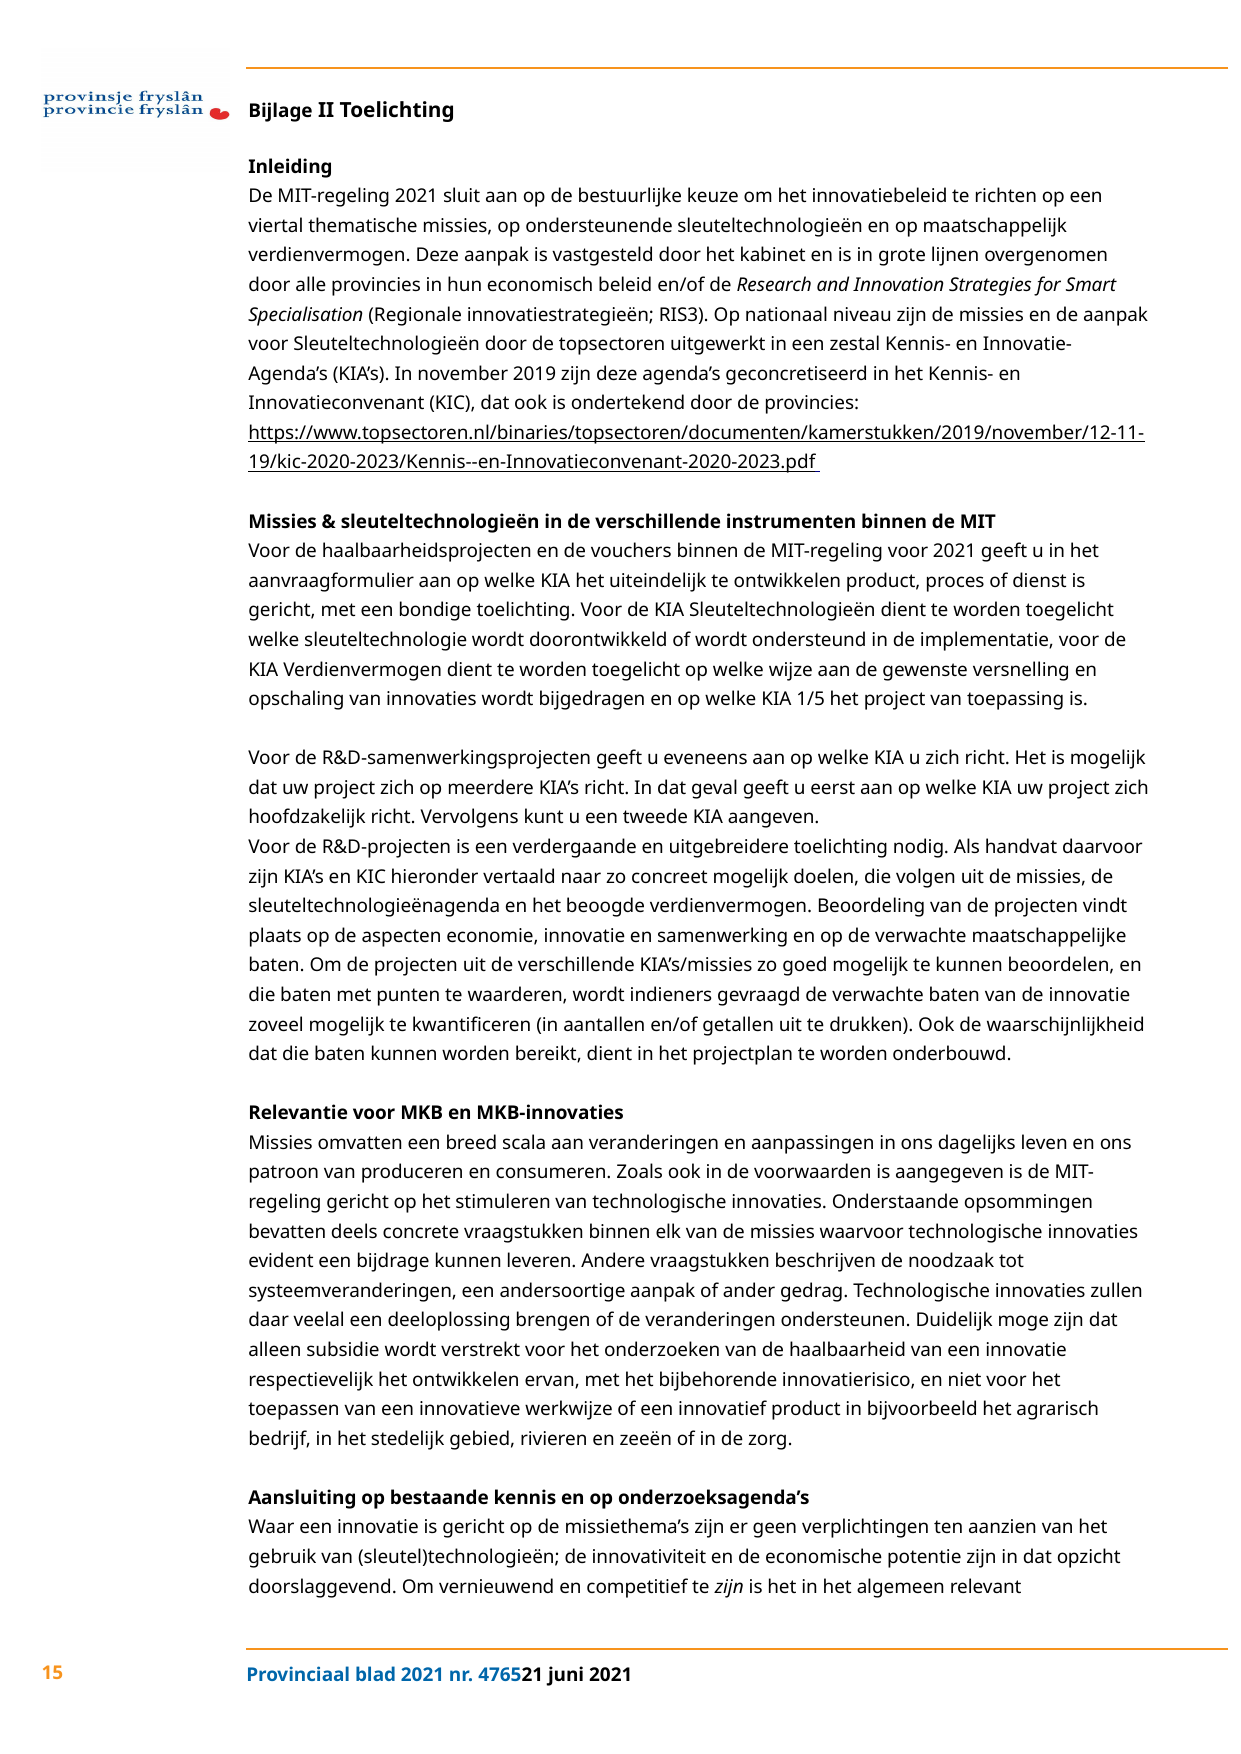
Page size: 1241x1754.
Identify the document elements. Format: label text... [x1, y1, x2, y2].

text Voor de R&D-projecten is een verdergaande en uitgebreidere toelichting nodig. Als handvat daarvoor zijn KIA’s en KIC hieronder vertaald naar zo concreet mogelijk doelen, die volgen uit de missies, de sleuteltechnologieënagenda en het beoogde verdienvermogen. Beoordeling van de projecten vindt plaats op de aspecten economie, innovatie en samenwerking en op de verwachte maatschappelijke baten. Om de projecten uit de verschillende KIA’s/missies zo goed mogelijk te kunnen beoordelen, en die baten met punten te waarderen, wordt indieners gevraagd de verwachte baten van de innovatie zoveel mogelijk te kwantificeren (in aantallen en/of getallen uit te drukken). Ook de waarschijnlijkheid dat die baten kunnen worden bereikt, dient in het projectplan te worden onderbouwd. [248, 833, 1152, 1066]
text Aansluiting op bestaande kennis en op onderzoeksagenda’s [248, 1484, 1152, 1510]
text Missies omvatten een breed scala aan veranderingen en aanpassingen in ons dagelijks leven en ons patroon van produceren en consumeren. Zoals ook in de voorwaarden is aangegeven is de MIT-regeling gericht op het stimuleren van technologische innovaties. Onderstaande opsommingen bevatten deels concrete vraagstukken binnen elk van de missies waarvoor technologische innovaties evident een bijdrage kunnen leveren. Andere vraagstukken beschrijven de noodzaak tot systeemveranderingen, een andersoortige aanpak of ander gedrag. Technologische innovaties zullen daar veelal een deeloplossing brengen of de veranderingen ondersteunen. Duidelijk moge zijn dat alleen subsidie wordt verstrekt voor het onderzoeken van de haalbaarheid van een innovatie respectievelijk het ontwikkelen ervan, met het bijbehorende innovatierisico, en niet voor het toepassen van een innovatieve werkwijze of een innovatief product in bijvoorbeeld het agrarisch bedrijf, in het stedelijk gebied, rivieren en zeeën of in de zorg. [248, 1129, 1152, 1451]
picture [41, 47, 231, 172]
text Missies & sleuteltechnologieën in de verschillende instrumenten binnen de MIT [248, 508, 1152, 534]
text Voor de haalbaarheidsprojecten en de vouchers binnen de MIT-regeling voor 2021 geeft u in het aanvraagformulier aan op welke KIA het uiteindelijk te ontwikkelen product, proces of dienst is gericht, met een bondige toelichting. Voor de KIA Sleuteltechnologieën dient te worden toegelicht welke sleuteltechnologie wordt doorontwikkeld of wordt ondersteund in de implementatie, voor de KIA Verdienvermogen dient te worden toegelicht op welke wijze aan de gewenste versnelling en opschaling van innovaties wordt bijgedragen en op welke KIA 1/5 het project van toepassing is. [248, 537, 1152, 711]
text Bijlage II Toelichting [248, 95, 1152, 123]
text Waar een innovatie is gericht op de missiethema’s zijn er geen verplichtingen ten aanzien van het gebruik van (sleutel)technologieën; de innovativiteit en de economische potentie zijn in dat opzicht doorslaggevend. Om vernieuwend en competitief te zijn is het in het algemeen relevant [248, 1514, 1152, 1599]
text Relevantie voor MKB en MKB-innovaties [248, 1099, 1152, 1125]
text Voor de R&D-samenwerkingsprojecten geeft u eveneens aan op welke KIA u zich richt. Het is mogelijk dat uw project zich op meerdere KIA’s richt. In dat geval geeft u eerst aan op welke KIA uw project zich hoofdzakelijk richt. Vervolgens kunt u een tweede KIA aangeven. [248, 744, 1152, 829]
text Inleiding [248, 153, 1152, 179]
text De MIT-regeling 2021 sluit aan op de bestuurlijke keuze om het innovatiebeleid te richten op een viertal thematische missies, op ondersteunende sleuteltechnologieën en op maatschappelijk verdienvermogen. Deze aanpak is vastgesteld door het kabinet en is in grote lijnen overgenomen door alle provincies in hun economisch beleid en/of de Research and Innovation Strategies for Smart Specialisation (Regionale innovatiestrategieën; RIS3). Op nationaal niveau zijn de missies en de aanpak voor Sleuteltechnologieën door de topsectoren uitgewerkt in een zestal Kennis- en Innovatie-Agenda’s (KIA’s). In november 2019 zijn deze agenda’s geconcretiseerd in het Kennis- en Innovatieconvenant (KIC), dat ook is ondertekend door de provincies: [248, 182, 1152, 415]
text https://www.topsectoren.nl/binaries/topsectoren/documenten/kamerstukken/2019/november/12-11-19/kic-2020-2023/Kennis--en-Innovatieconvenant-2020-2023.pdf [248, 419, 1152, 474]
